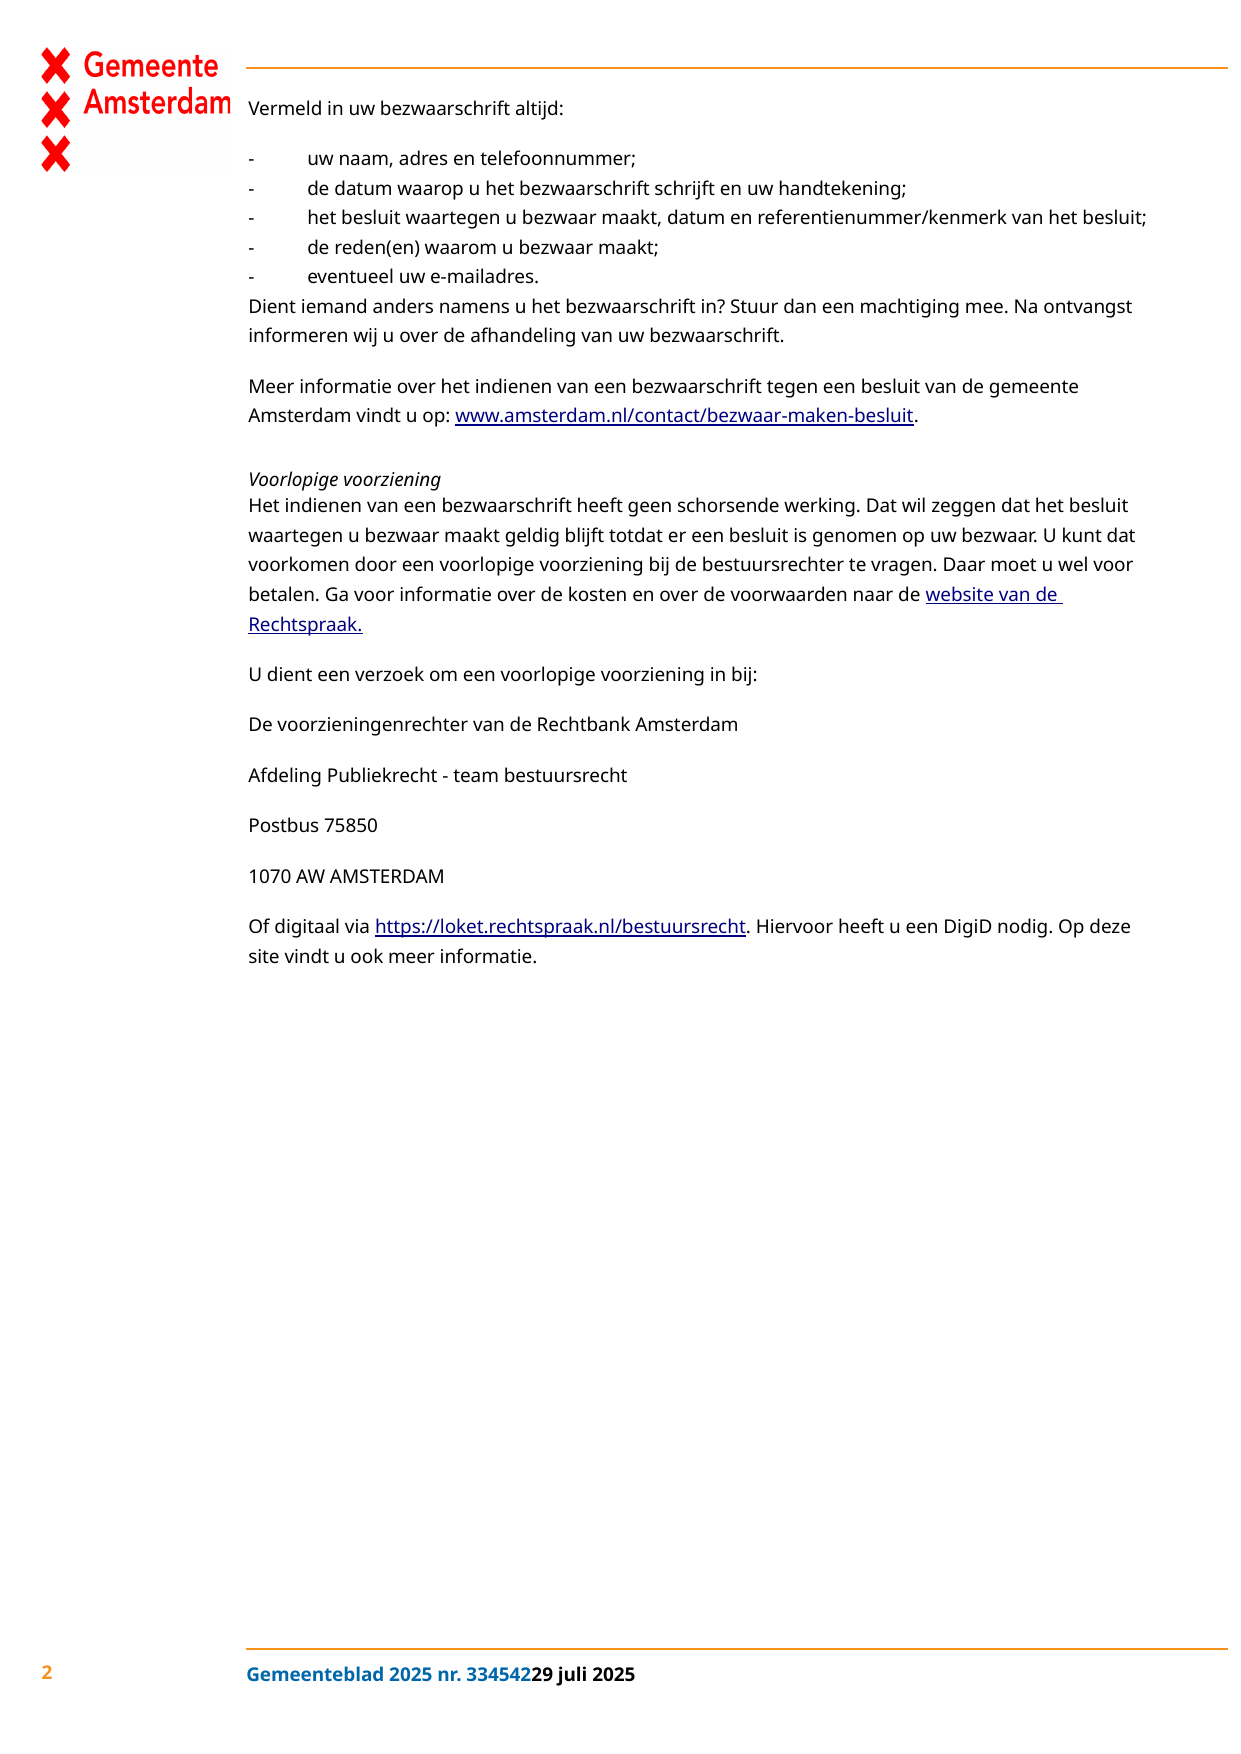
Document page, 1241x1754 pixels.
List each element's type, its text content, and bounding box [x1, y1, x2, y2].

list de reden(en) waarom u bezwaar maakt; [248, 234, 1152, 260]
text De voorzieningenrechter van de Rechtbank Amsterdam [248, 712, 1152, 737]
text Dient iemand anders namens u het bezwaarschrift in? Stuur dan een machtiging mee. Na ontvangst informeren wij u over de afhandeling van uw bezwaarschrift. [248, 293, 1152, 348]
text U dient een verzoek om een voorlopige voorziening in bij: [248, 661, 1152, 687]
list uw naam, adres en telefoonnummer; [248, 145, 1152, 171]
text Postbus 75850 [248, 812, 1152, 838]
list de datum waarop u het bezwaarschrift schrijft en uw handtekening; [248, 175, 1152, 201]
text Het indienen van een bezwaarschrift heeft geen schorsende werking. Dat wil zeggen dat het besluit waartegen u bezwaar maakt geldig blijft totdat er een besluit is genomen op uw bezwaar. U kunt dat voorkomen door een voorlopige voorziening bij de bestuursrechter te vragen. Daar moet u wel voor betalen. Ga voor informatie over de kosten en over de voorwaarden naar de website van de Rechtspraak. [248, 492, 1152, 636]
text Vermeld in uw bezwaarschrift altijd: [248, 95, 1152, 121]
text Meer informatie over het indienen van een bezwaarschrift tegen een besluit van de gemeente Amsterdam vindt u op: www.amsterdam.nl/contact/bezwaar-maken-besluit. [248, 373, 1152, 428]
list het besluit waartegen u bezwaar maakt, datum en referentienummer/kenmerk van het besluit; [248, 204, 1152, 230]
text Voorlopige voorziening [248, 467, 1152, 492]
text 1070 AW AMSTERDAM [248, 863, 1152, 888]
text Of digitaal via https://loket.rechtspraak.nl/bestuursrecht. Hiervoor heeft u een DigiD nodig. Op deze site vindt u ook meer informatie. [248, 913, 1152, 968]
picture [41, 47, 231, 172]
text Afdeling Publiekrecht - team bestuursrecht [248, 762, 1152, 788]
list eventueel uw e-mailadres. [248, 263, 1152, 289]
